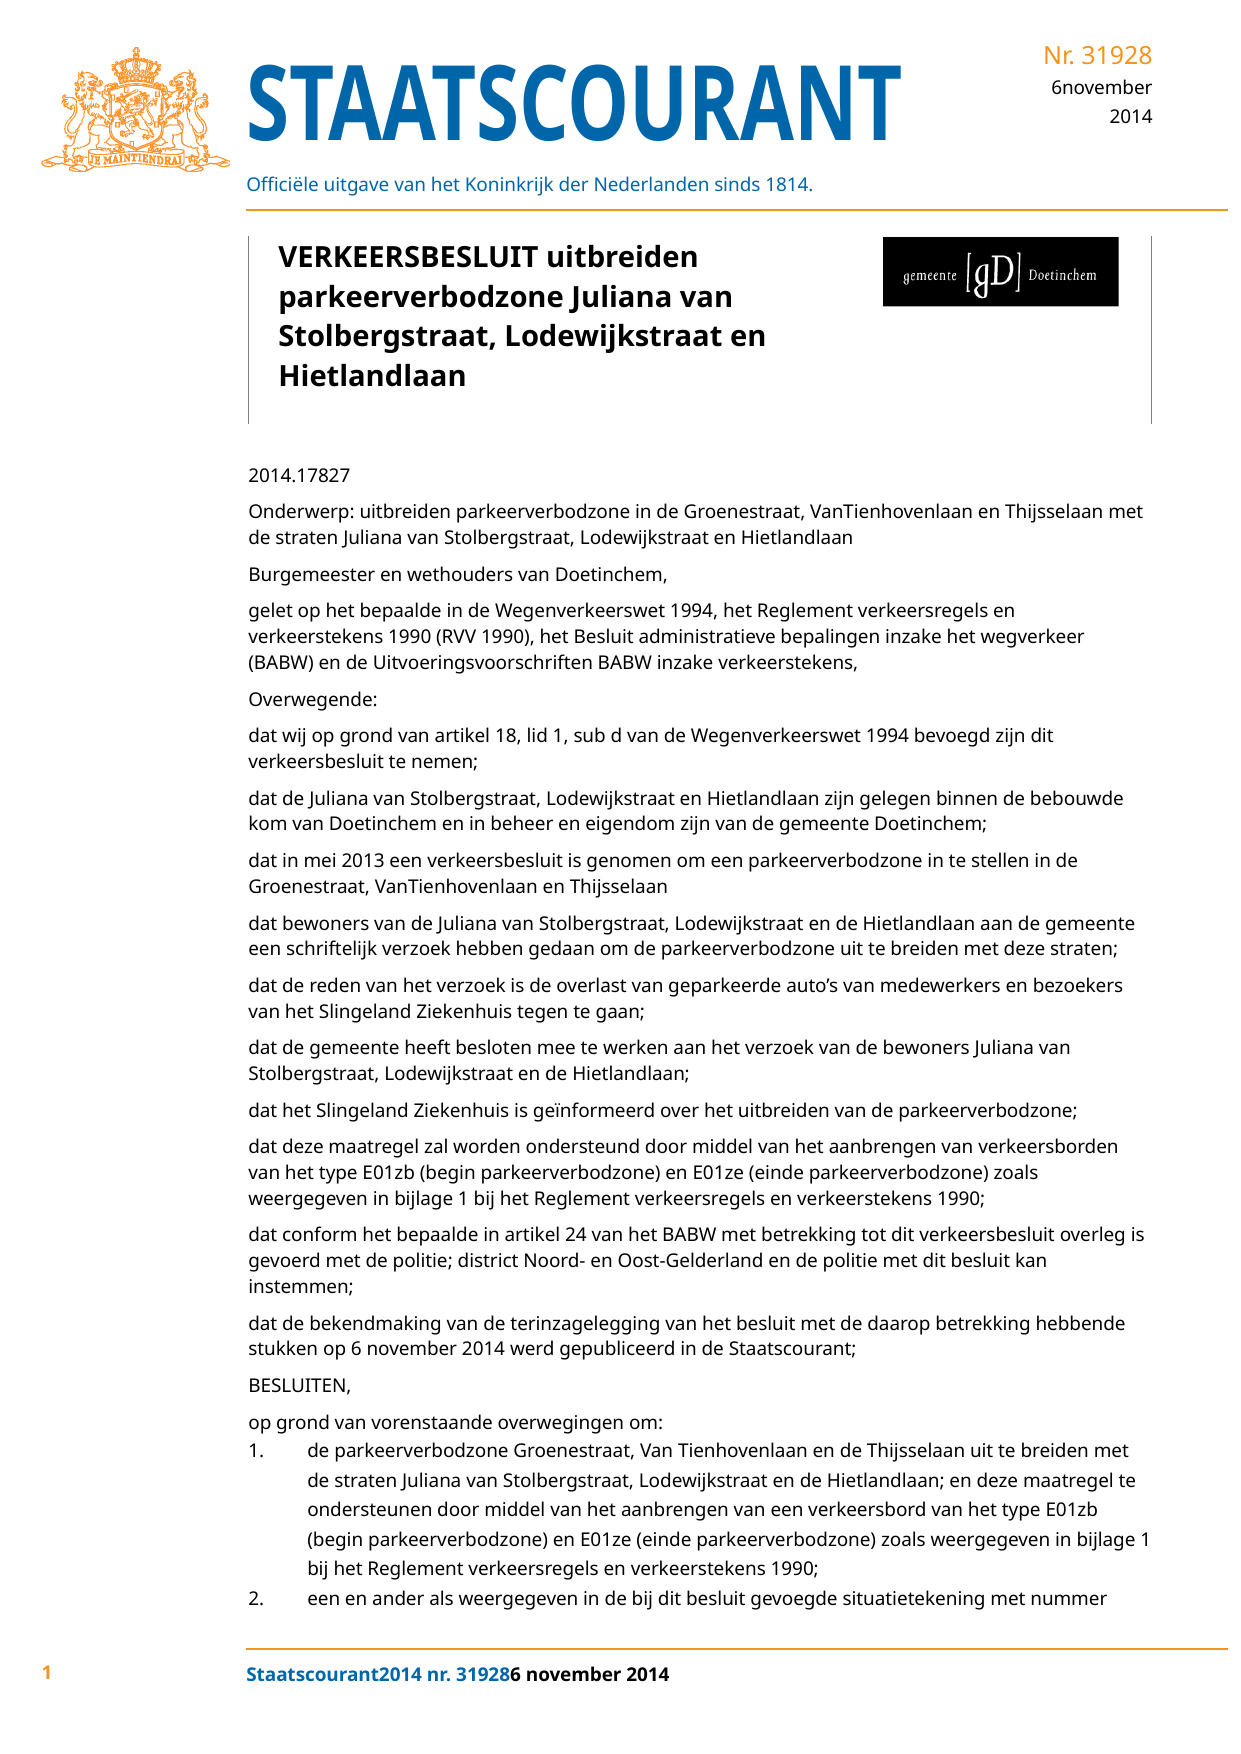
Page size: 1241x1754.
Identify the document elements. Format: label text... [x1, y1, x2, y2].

text dat de gemeente heeft besloten mee te werken aan het verzoek van de bewoners Juliana van Stolbergstraat, Lodewijkstraat en de Hietlandlaan; [248, 1034, 1152, 1086]
text dat de Juliana van Stolbergstraat, Lodewijkstraat en Hietlandlaan zijn gelegen binnen de bebouwde kom van Doetinchem en in beheer en eigendom zijn van de gemeente Doetinchem; [248, 785, 1152, 836]
text dat het Slingeland Ziekenhuis is geïnformeerd over het uitbreiden van de parkeerverbodzone; [248, 1097, 1152, 1123]
list de parkeerverbodzone Groenestraat, Van Tienhovenlaan en de Thijsselaan uit te breiden met de straten Juliana van Stolbergstraat, Lodewijkstraat en de Hietlandlaan; en deze maatregel te ondersteunen door middel van het aanbrengen van een verkeersbord van het type E01zb (begin parkeerverbodzone) en E01ze (einde parkeerverbodzone) zoals weergegeven in bijlage 1 bij het Reglement verkeersregels en verkeerstekens 1990; [248, 1437, 1152, 1581]
picture [882, 236, 1119, 307]
text dat de bekendmaking van de terinzagelegging van het besluit met de daarop betrekking hebbende stukken op 6 november 2014 werd gepubliceerd in de Staatscourant; [248, 1310, 1152, 1361]
text BESLUITEN, [248, 1372, 1152, 1398]
text dat bewoners van de Juliana van Stolbergstraat, Lodewijkstraat en de Hietlandlaan aan de gemeente een schriftelijk verzoek hebben gedaan om de parkeerverbodzone uit te breiden met deze straten; [248, 910, 1152, 961]
text dat de reden van het verzoek is de overlast van geparkeerde auto’s van medewerkers en bezoekers van het Slingeland Ziekenhuis tegen te gaan; [248, 972, 1152, 1023]
table_header [850, 236, 1151, 424]
text Burgemeester en wethouders van Doetinchem, [248, 561, 1152, 587]
text dat in mei 2013 een verkeersbesluit is genomen om een parkeerverbodzone in te stellen in de Groenestraat, VanTienhovenlaan en Thijsselaan [248, 847, 1152, 899]
text Overwegende: [248, 686, 1152, 712]
text 2014.17827 [248, 462, 1152, 488]
text dat deze maatregel zal worden ondersteund door middel van het aanbrengen van verkeersborden van het type E01zb (begin parkeerverbodzone) en E01ze (einde parkeerverbodzone) zoals weergegeven in bijlage 1 bij het Reglement verkeersregels en verkeerstekens 1990; [248, 1133, 1152, 1211]
text dat conform het bepaalde in artikel 24 van het BABW met betrekking tot dit verkeersbesluit overleg is gevoerd met de politie; district Noord- en Oost-Gelderland en de politie met dit besluit kan instemmen; [248, 1222, 1152, 1299]
text op grond van vorenstaande overwegingen om: [248, 1409, 1152, 1434]
text dat wij op grond van artikel 18, lid 1, sub d van de Wegenverkeerswet 1994 bevoegd zijn dit verkeersbesluit te nemen; [248, 722, 1152, 774]
text gelet op het bepaalde in de Wegenverkeerswet 1994, het Reglement verkeersregels en verkeerstekens 1990 (RVV 1990), het Besluit administratieve bepalingen inzake het wegverkeer (BABW) en de Uitvoeringsvoorschriften BABW inzake verkeerstekens, [248, 598, 1152, 675]
text Onderwerp: uitbreiden parkeerverbodzone in de Groenestraat, VanTienhovenlaan en Thijsselaan met de straten Juliana van Stolbergstraat, Lodewijkstraat en Hietlandlaan [248, 499, 1152, 550]
list een en ander als weergegeven in de bij dit besluit gevoegde situatietekening met nummer [248, 1585, 1152, 1611]
picture [41, 47, 231, 172]
table_header VERKEERSBESLUIT uitbreiden parkeerverbodzone Juliana van Stolbergstraat, Lodewijkstraat en Hietlandlaan [249, 236, 850, 424]
